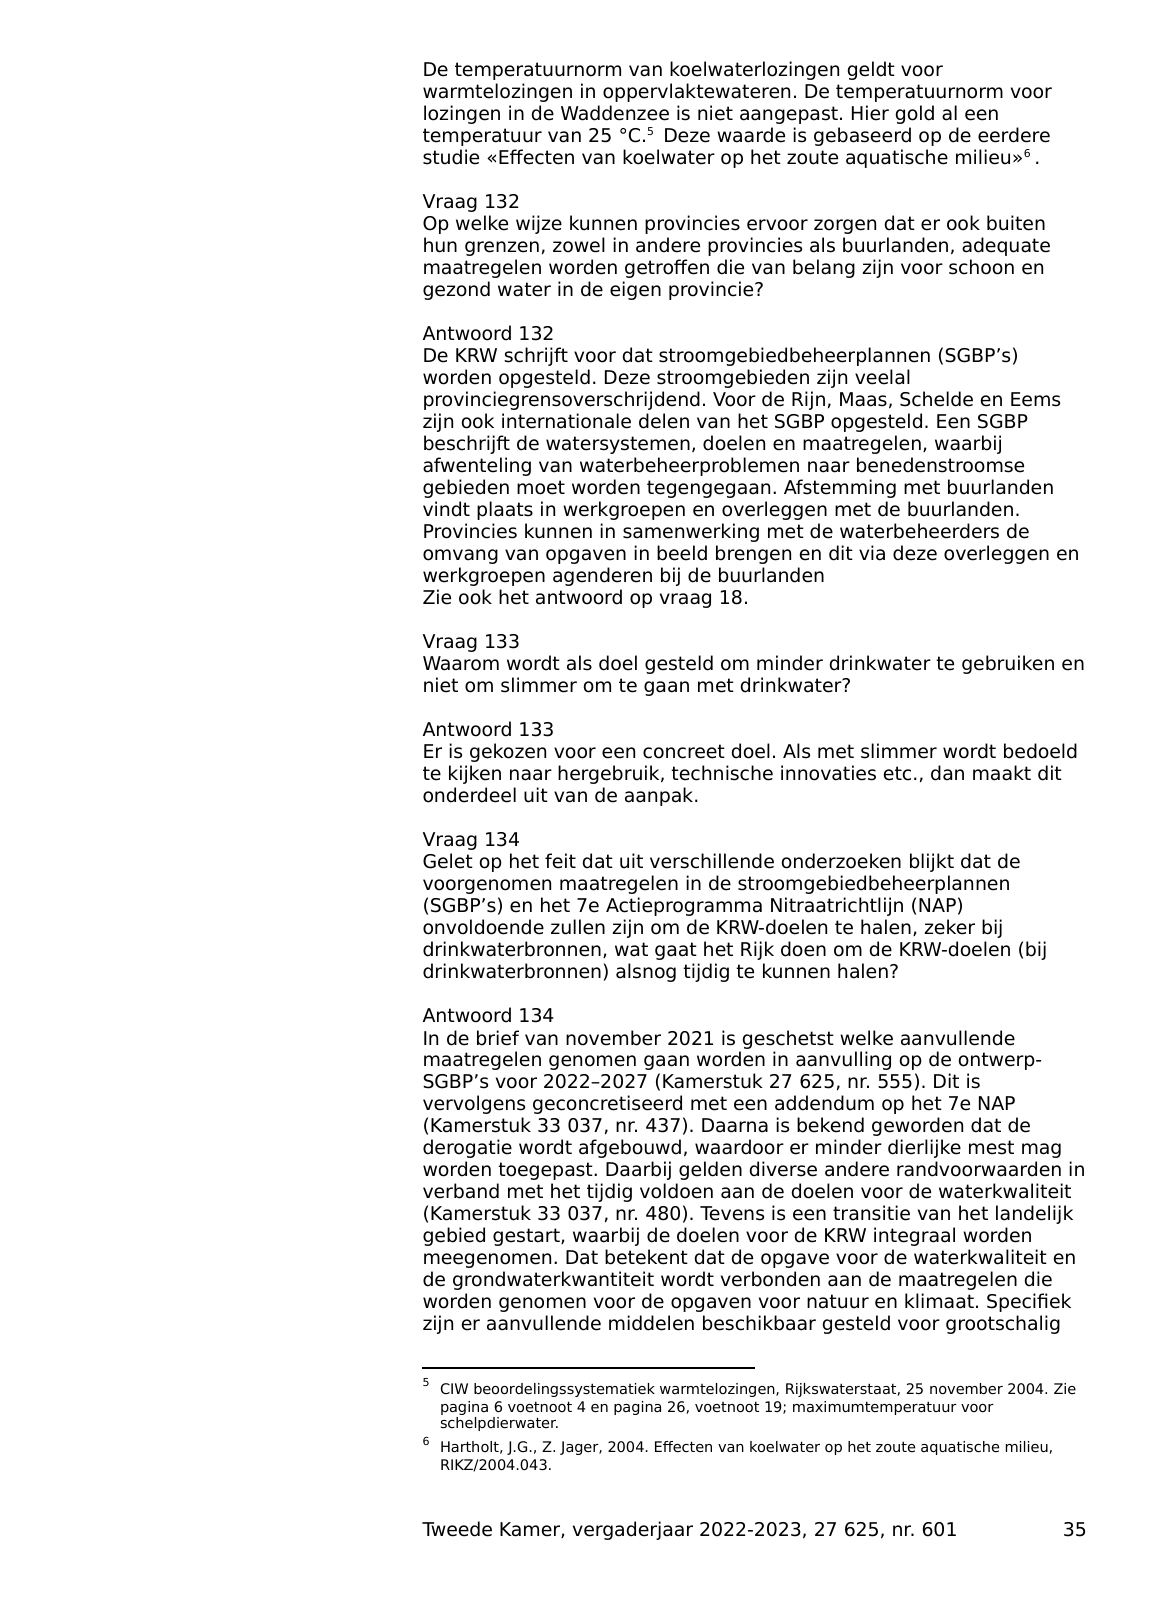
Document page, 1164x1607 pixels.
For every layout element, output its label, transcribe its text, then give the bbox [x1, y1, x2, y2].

text Op welke wijze kunnen provincies ervoor zorgen dat er ook buiten hun grenzen, zowel in andere provincies als buurlanden, adequate maatregelen worden getroffen die van belang zijn voor schoon en gezond water in de eigen provincie? [422, 213, 1087, 301]
text Gelet op het feit dat uit verschillende onderzoeken blijkt dat de voorgenomen maatregelen in de stroomgebiedbeheerplannen (SGBP’s) en het 7e Actieprogramma Nitraatrichtlijn (NAP) onvoldoende zullen zijn om de KRW-doelen te halen, zeker bij drinkwaterbronnen, wat gaat het Rijk doen om de KRW-doelen (bij drinkwaterbronnen) alsnog tijdig te kunnen halen? [422, 851, 1087, 983]
text CIW beoordelingssystematiek warmtelozingen, Rijkswaterstaat, 25 november 2004. Zie pagina 6 voetnoot 4 en pagina 26, voetnoot 19; maximumtemperatuur voor schelpdierwater. [422, 1377, 1087, 1432]
text Vraag 132 [422, 191, 1087, 213]
text Vraag 134 [422, 829, 1087, 851]
text De temperatuurnorm van koelwaterlozingen geldt voor warmtelozingen in oppervlaktewateren. De temperatuurnorm voor lozingen in de Waddenzee is niet aangepast. Hier gold al een temperatuur van 25 °C. Deze waarde is gebaseerd op de eerdere studie «Effecten van koelwater op het zoute aquatische milieu». [422, 59, 1087, 169]
text De KRW schrijft voor dat stroomgebiedbeheerplannen (SGBP’s) worden opgesteld. Deze stroomgebieden zijn veelal provinciegrensoverschrijdend. Voor de Rijn, Maas, Schelde en Eems zijn ook internationale delen van het SGBP opgesteld. Een SGBP beschrijft de watersystemen, doelen en maatregelen, waarbij afwenteling van waterbeheerproblemen naar benedenstroomse gebieden moet worden tegengegaan. Afstemming met buurlanden vindt plaats in werkgroepen en overleggen met de buurlanden. Provincies kunnen in samenwerking met de waterbeheerders de omvang van opgaven in beeld brengen en dit via deze overleggen en werkgroepen agenderen bij de buurlanden [422, 345, 1087, 587]
text In de brief van november 2021 is geschetst welke aanvullende maatregelen genomen gaan worden in aanvulling op de ontwerp-SGBP’s voor 2022–2027 (Kamerstuk 27 625, nr. 555). Dit is vervolgens geconcretiseerd met een addendum op het 7e NAP (Kamerstuk 33 037, nr. 437). Daarna is bekend geworden dat de derogatie wordt afgebouwd, waardoor er minder dierlijke mest mag worden toegepast. Daarbij gelden diverse andere randvoorwaarden in verband met het tijdig voldoen aan de doelen voor de waterkwaliteit (Kamerstuk 33 037, nr. 480). Tevens is een transitie van het landelijk gebied gestart, waarbij de doelen voor de KRW integraal worden meegenomen. Dat betekent dat de opgave voor de waterkwaliteit en de grondwaterkwantiteit wordt verbonden aan de maatregelen die worden genomen voor de opgaven voor natuur en klimaat. Specifiek zijn er aanvullende middelen beschikbaar gesteld voor grootschalig [422, 1027, 1087, 1335]
text Antwoord 133 [422, 719, 1087, 741]
text Waarom wordt als doel gesteld om minder drinkwater te gebruiken en niet om slimmer om te gaan met drinkwater? [422, 653, 1087, 697]
text Antwoord 132 [422, 323, 1087, 345]
text Antwoord 134 [422, 1005, 1087, 1027]
text Vraag 133 [422, 631, 1087, 653]
text Er is gekozen voor een concreet doel. Als met slimmer wordt bedoeld te kijken naar hergebruik, technische innovaties etc., dan maakt dit onderdeel uit van de aanpak. [422, 741, 1087, 807]
text Zie ook het antwoord op vraag 18. [422, 587, 1087, 609]
text Hartholt, J.G., Z. Jager, 2004. Effecten van koelwater op het zoute aquatische milieu, RIKZ/2004.043. [422, 1435, 1087, 1474]
